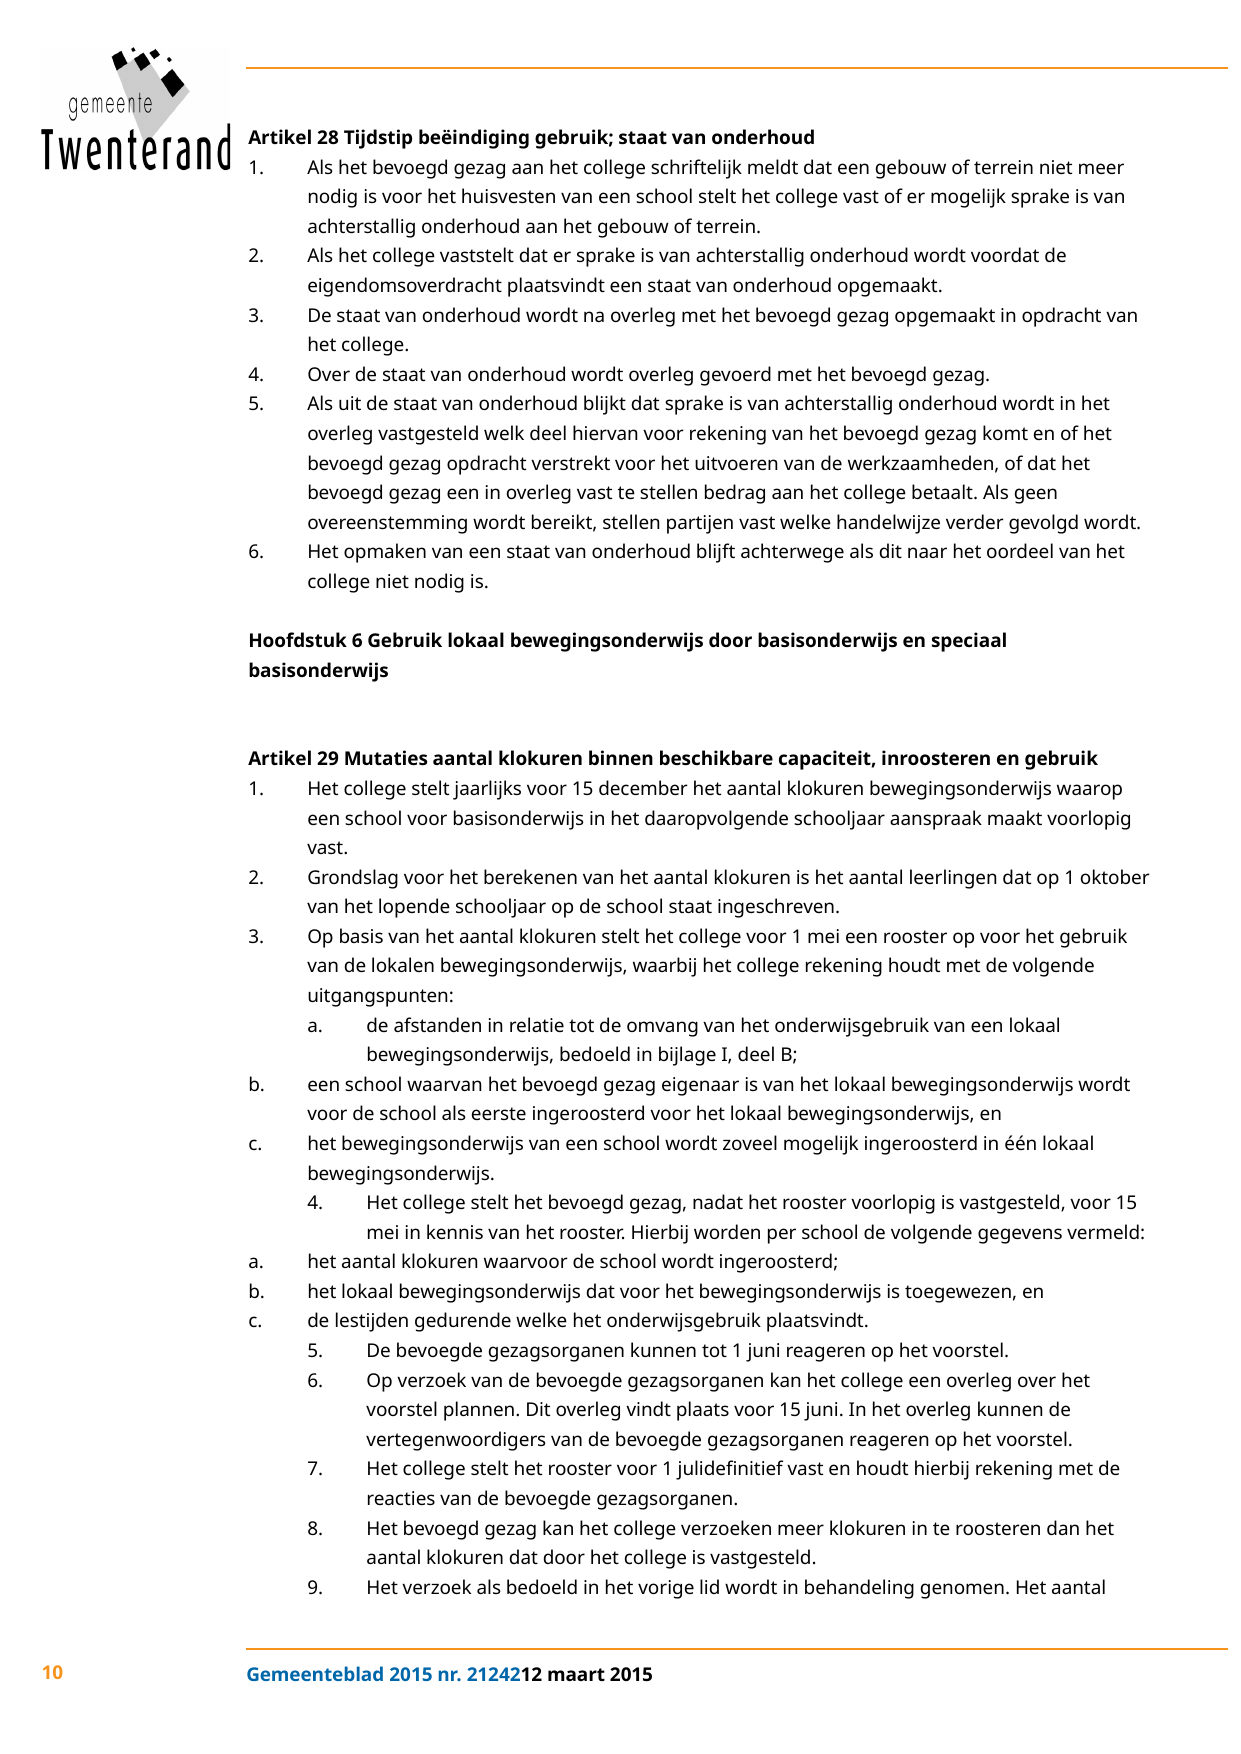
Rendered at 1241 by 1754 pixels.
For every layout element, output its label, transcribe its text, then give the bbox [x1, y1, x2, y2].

list Als het college vaststelt dat er sprake is van achterstallig onderhoud wordt voordat de eigendomsoverdracht plaatsvindt een staat van onderhoud opgemaakt. [248, 243, 1152, 298]
list De bevoegde gezagsorganen kunnen tot 1 juni reageren op het voorstel. [307, 1337, 1152, 1363]
list Op verzoek van de bevoegde gezagsorganen kan het college een overleg over het voorstel plannen. Dit overleg vindt plaats voor 15 juni. In het overleg kunnen de vertegenwoordigers van de bevoegde gezagsorganen reageren op het voorstel. [307, 1367, 1152, 1452]
list Op basis van het aantal klokuren stelt het college voor 1 mei een rooster op voor het gebruik van de lokalen bewegingsonderwijs, waarbij het college rekening houdt met de volgende uitgangspunten: [248, 923, 1152, 1008]
list Grondslag voor het berekenen van het aantal klokuren is het aantal leerlingen dat op 1 oktober van het lopende schooljaar op de school staat ingeschreven. [248, 864, 1152, 919]
list Het college stelt jaarlijks voor 15 december het aantal klokuren bewegingsonderwijs waarop een school voor basisonderwijs in het daaropvolgende schooljaar aanspraak maakt voorlopig vast. [248, 775, 1152, 860]
text Artikel 29 Mutaties aantal klokuren binnen beschikbare capaciteit, inroosteren en gebruik [248, 746, 1152, 771]
list Het verzoek als bedoeld in het vorige lid wordt in behandeling genomen. Het aantal [307, 1574, 1152, 1600]
list Het college stelt het bevoegd gezag, nadat het rooster voorlopig is vastgesteld, voor 15 mei in kennis van het rooster. Hierbij worden per school de volgende gegevens vermeld: [307, 1189, 1152, 1245]
list de lestijden gedurende welke het onderwijsgebruik plaatsvindt. [248, 1308, 1152, 1333]
list Het bevoegd gezag kan het college verzoeken meer klokuren in te roosteren dan het aantal klokuren dat door het college is vastgesteld. [307, 1515, 1152, 1570]
list het aantal klokuren waarvoor de school wordt ingeroosterd; [248, 1248, 1152, 1274]
list Als het bevoegd gezag aan het college schriftelijk meldt dat een gebouw of terrein niet meer nodig is voor het huisvesten van een school stelt het college vast of er mogelijk sprake is van achterstallig onderhoud aan het gebouw of terrein. [248, 154, 1152, 239]
picture [41, 47, 231, 172]
list de afstanden in relatie tot de omvang van het onderwijsgebruik van een lokaal bewegingsonderwijs, bedoeld in bijlage I, deel B; [307, 1012, 1152, 1067]
list Het opmaken van een staat van onderhoud blijft achterwege als dit naar het oordeel van het college niet nodig is. [248, 538, 1152, 594]
list een school waarvan het bevoegd gezag eigenaar is van het lokaal bewegingsonderwijs wordt voor de school als eerste ingeroosterd voor het lokaal bewegingsonderwijs, en [248, 1071, 1152, 1126]
list Het college stelt het rooster voor 1 julidefinitief vast en houdt hierbij rekening met de reacties van de bevoegde gezagsorganen. [307, 1456, 1152, 1511]
text Hoofdstuk 6 Gebruik lokaal bewegingsonderwijs door basisonderwijs en speciaal basisonderwijs [248, 627, 1152, 683]
list Als uit de staat van onderhoud blijkt dat sprake is van achterstallig onderhoud wordt in het overleg vastgesteld welk deel hiervan voor rekening van het bevoegd gezag komt en of het bevoegd gezag opdracht verstrekt voor het uitvoeren van de werkzaamheden, of dat het bevoegd gezag een in overleg vast te stellen bedrag aan het college betaalt. Als geen overeenstemming wordt bereikt, stellen partijen vast welke handelwijze verder gevolgd wordt. [248, 391, 1152, 535]
list het lokaal bewegingsonderwijs dat voor het bewegingsonderwijs is toegewezen, en [248, 1278, 1152, 1304]
list het bewegingsonderwijs van een school wordt zoveel mogelijk ingeroosterd in één lokaal bewegingsonderwijs. [248, 1130, 1152, 1186]
text Artikel 28 Tijdstip beëindiging gebruik; staat van onderhoud [248, 124, 1152, 150]
list Over de staat van onderhoud wordt overleg gevoerd met het bevoegd gezag. [248, 361, 1152, 387]
list De staat van onderhoud wordt na overleg met het bevoegd gezag opgemaakt in opdracht van het college. [248, 302, 1152, 357]
